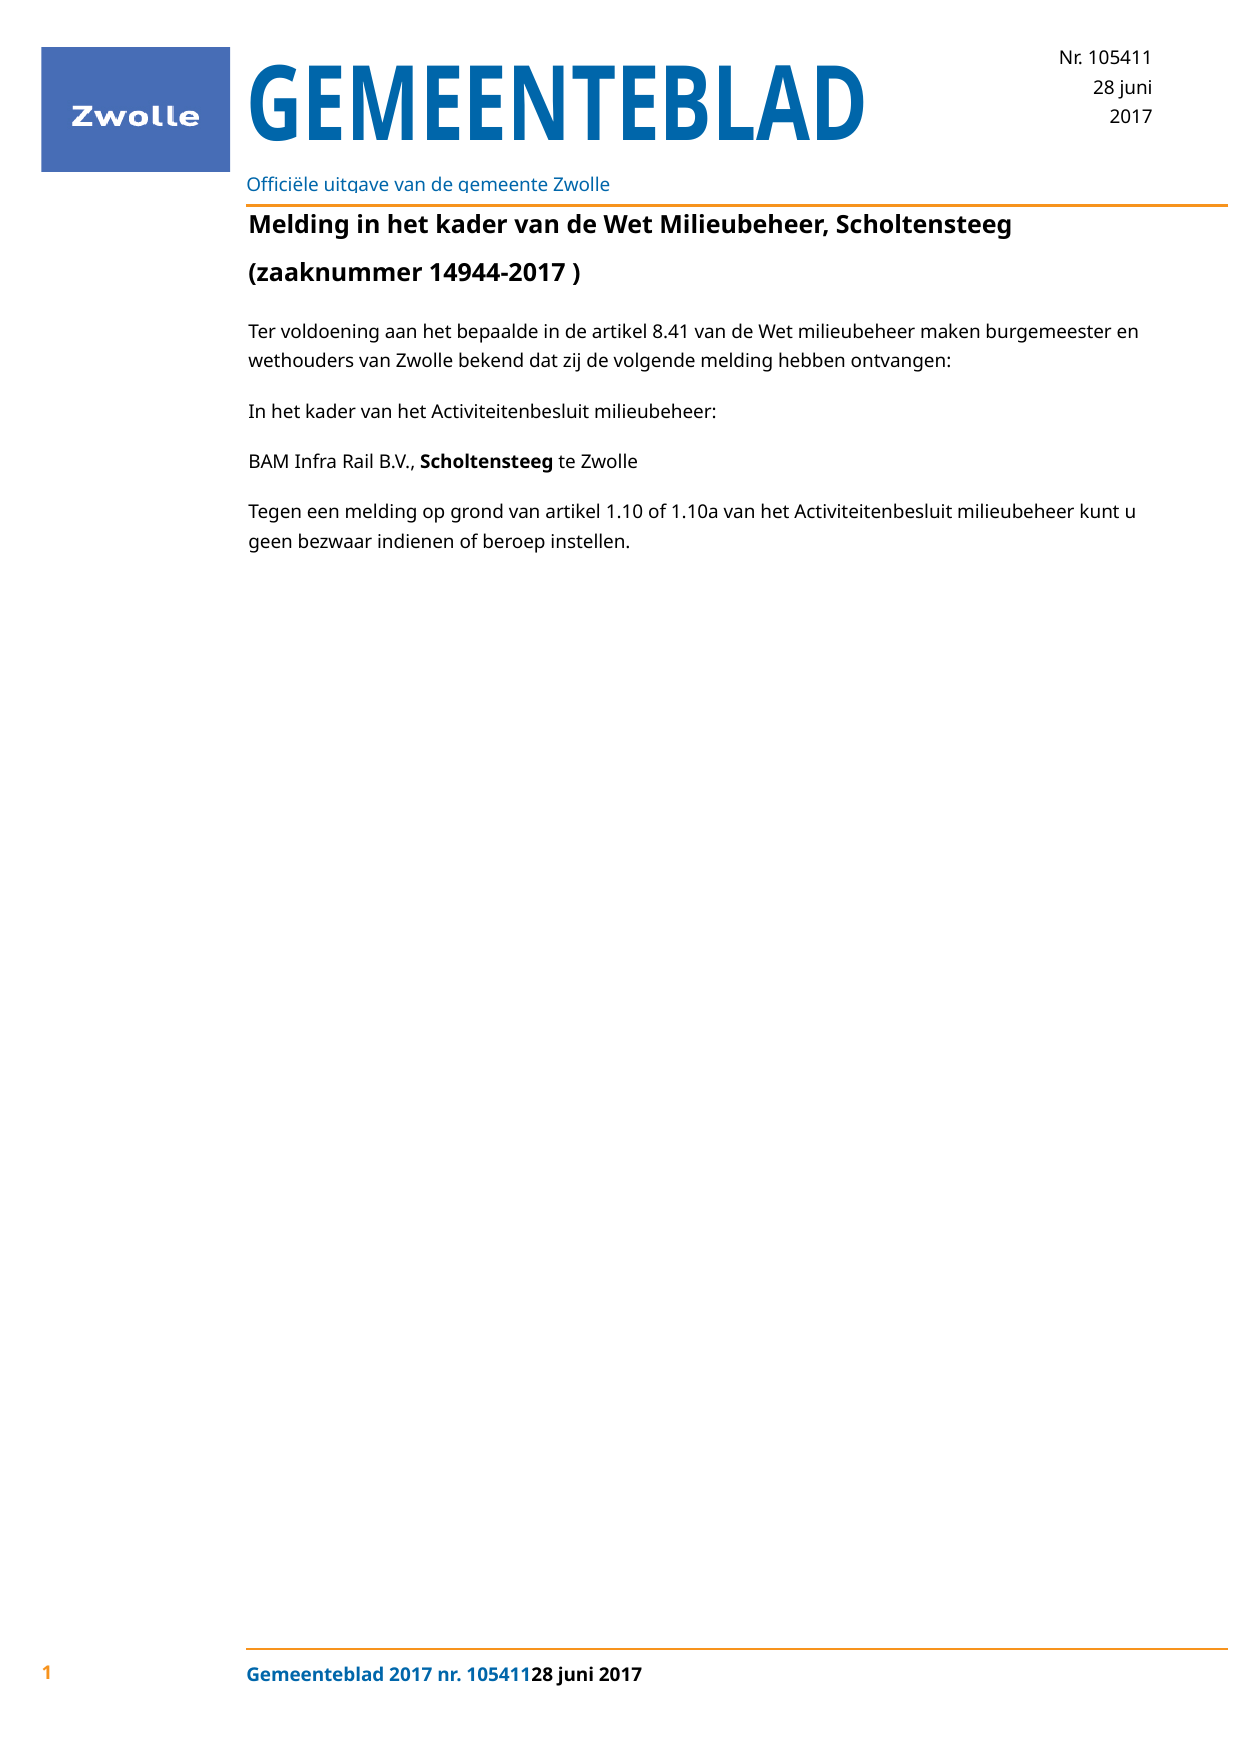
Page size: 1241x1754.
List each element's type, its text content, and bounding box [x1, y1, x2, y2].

picture [41, 47, 231, 172]
text In het kader van het Activiteitenbesluit milieubeheer: [248, 398, 1152, 424]
text BAM Infra Rail B.V., Scholtensteeg te Zwolle [248, 448, 1152, 474]
text Melding in het kader van de Wet Milieubeheer, Scholtensteeg (zaaknummer 14944-2017 ) [248, 207, 1152, 288]
text Ter voldoening aan het bepaalde in de artikel 8.41 van de Wet milieubeheer maken burgemeester en wethouders van Zwolle bekend dat zij de volgende melding hebben ontvangen: [248, 318, 1152, 373]
text Tegen een melding op grond van artikel 1.10 of 1.10a van het Activiteitenbesluit milieubeheer kunt u geen bezwaar indienen of beroep instellen. [248, 499, 1152, 554]
